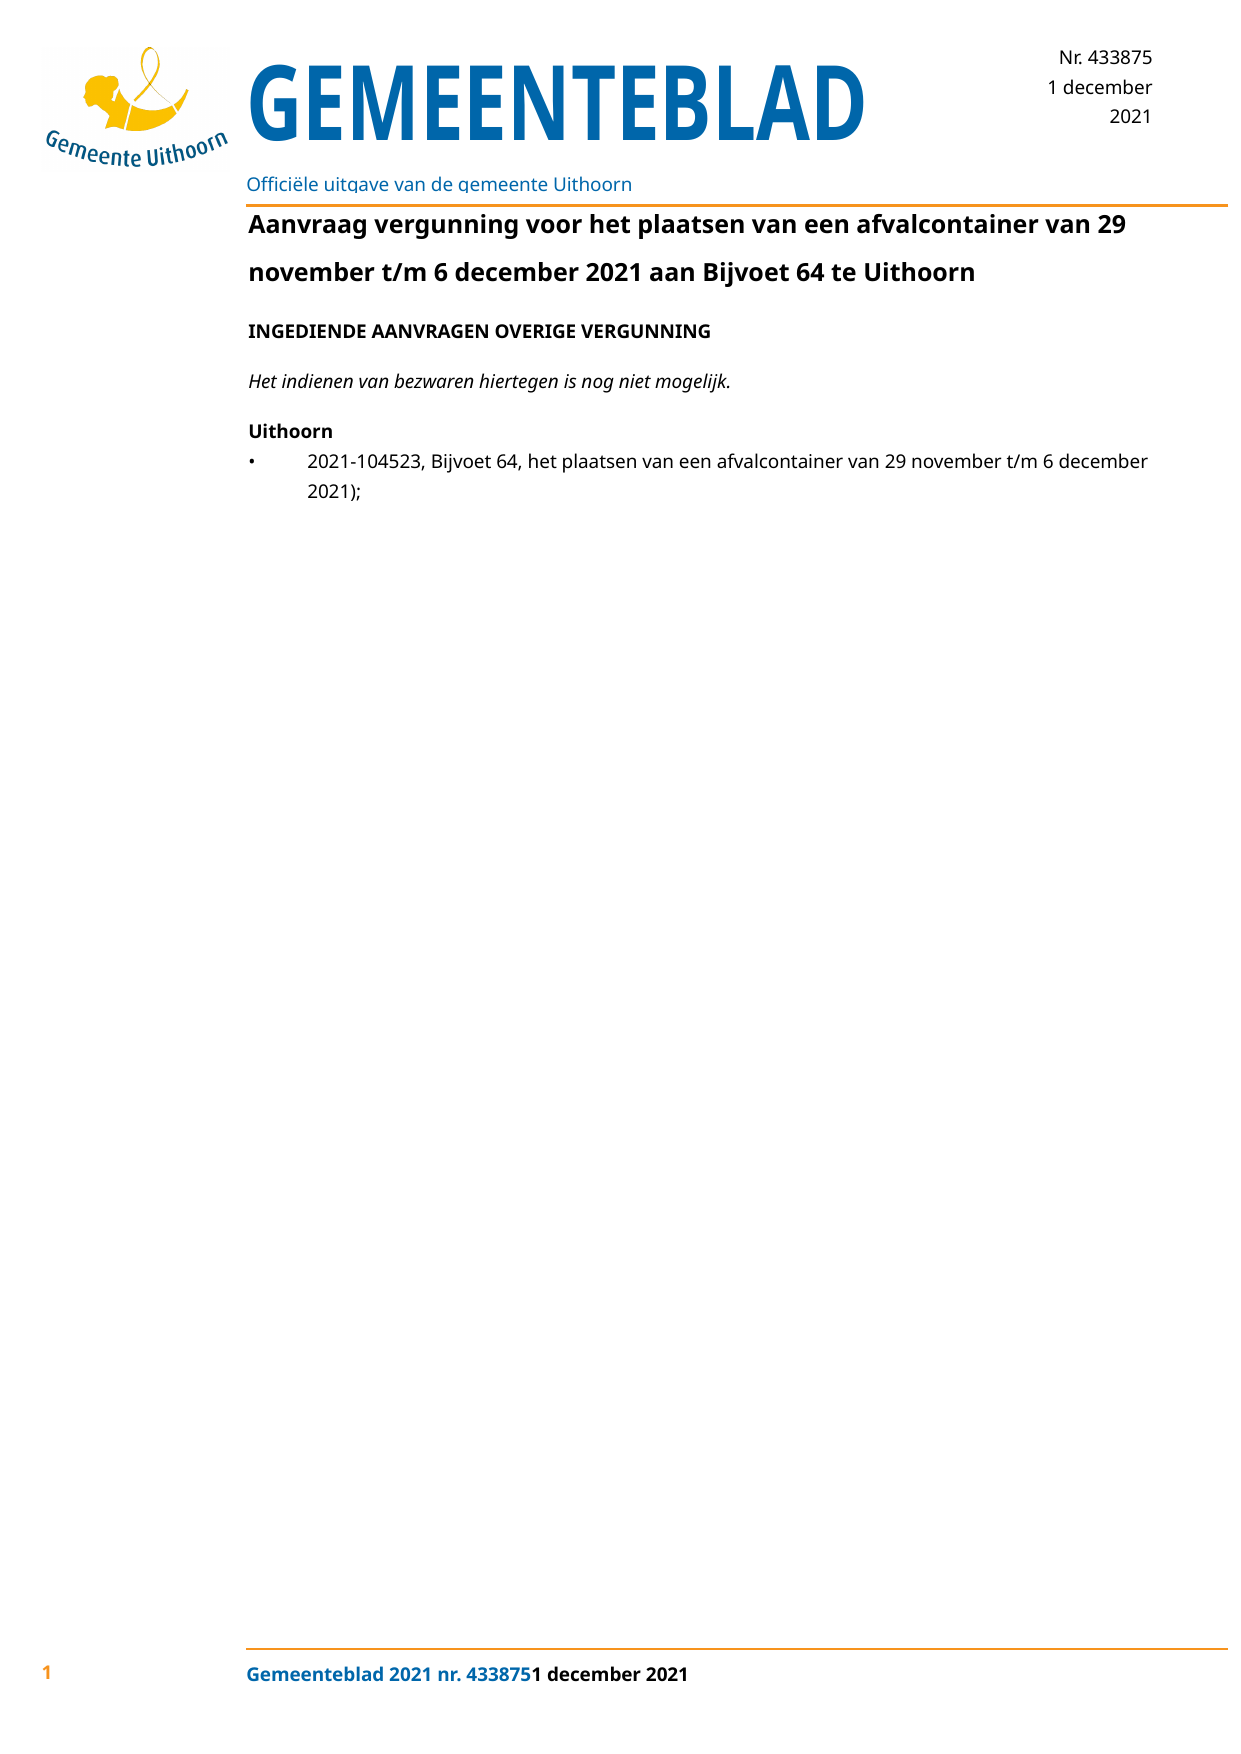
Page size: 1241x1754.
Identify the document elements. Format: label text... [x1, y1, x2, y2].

text Uithoorn [248, 419, 1152, 444]
text Het indienen van bezwaren hiertegen is nog niet mogelijk. [248, 368, 1152, 394]
list 2021-104523, Bijvoet 64, het plaatsen van een afvalcontainer van 29 november t/m 6 december 2021); [248, 448, 1152, 504]
text INGEDIENDE AANVRAGEN OVERIGE VERGUNNING [248, 318, 1152, 344]
text Aanvraag vergunning voor het plaatsen van een afvalcontainer van 29 november t/m 6 december 2021 aan Bijvoet 64 te Uithoorn [248, 207, 1152, 288]
picture [41, 47, 231, 172]
